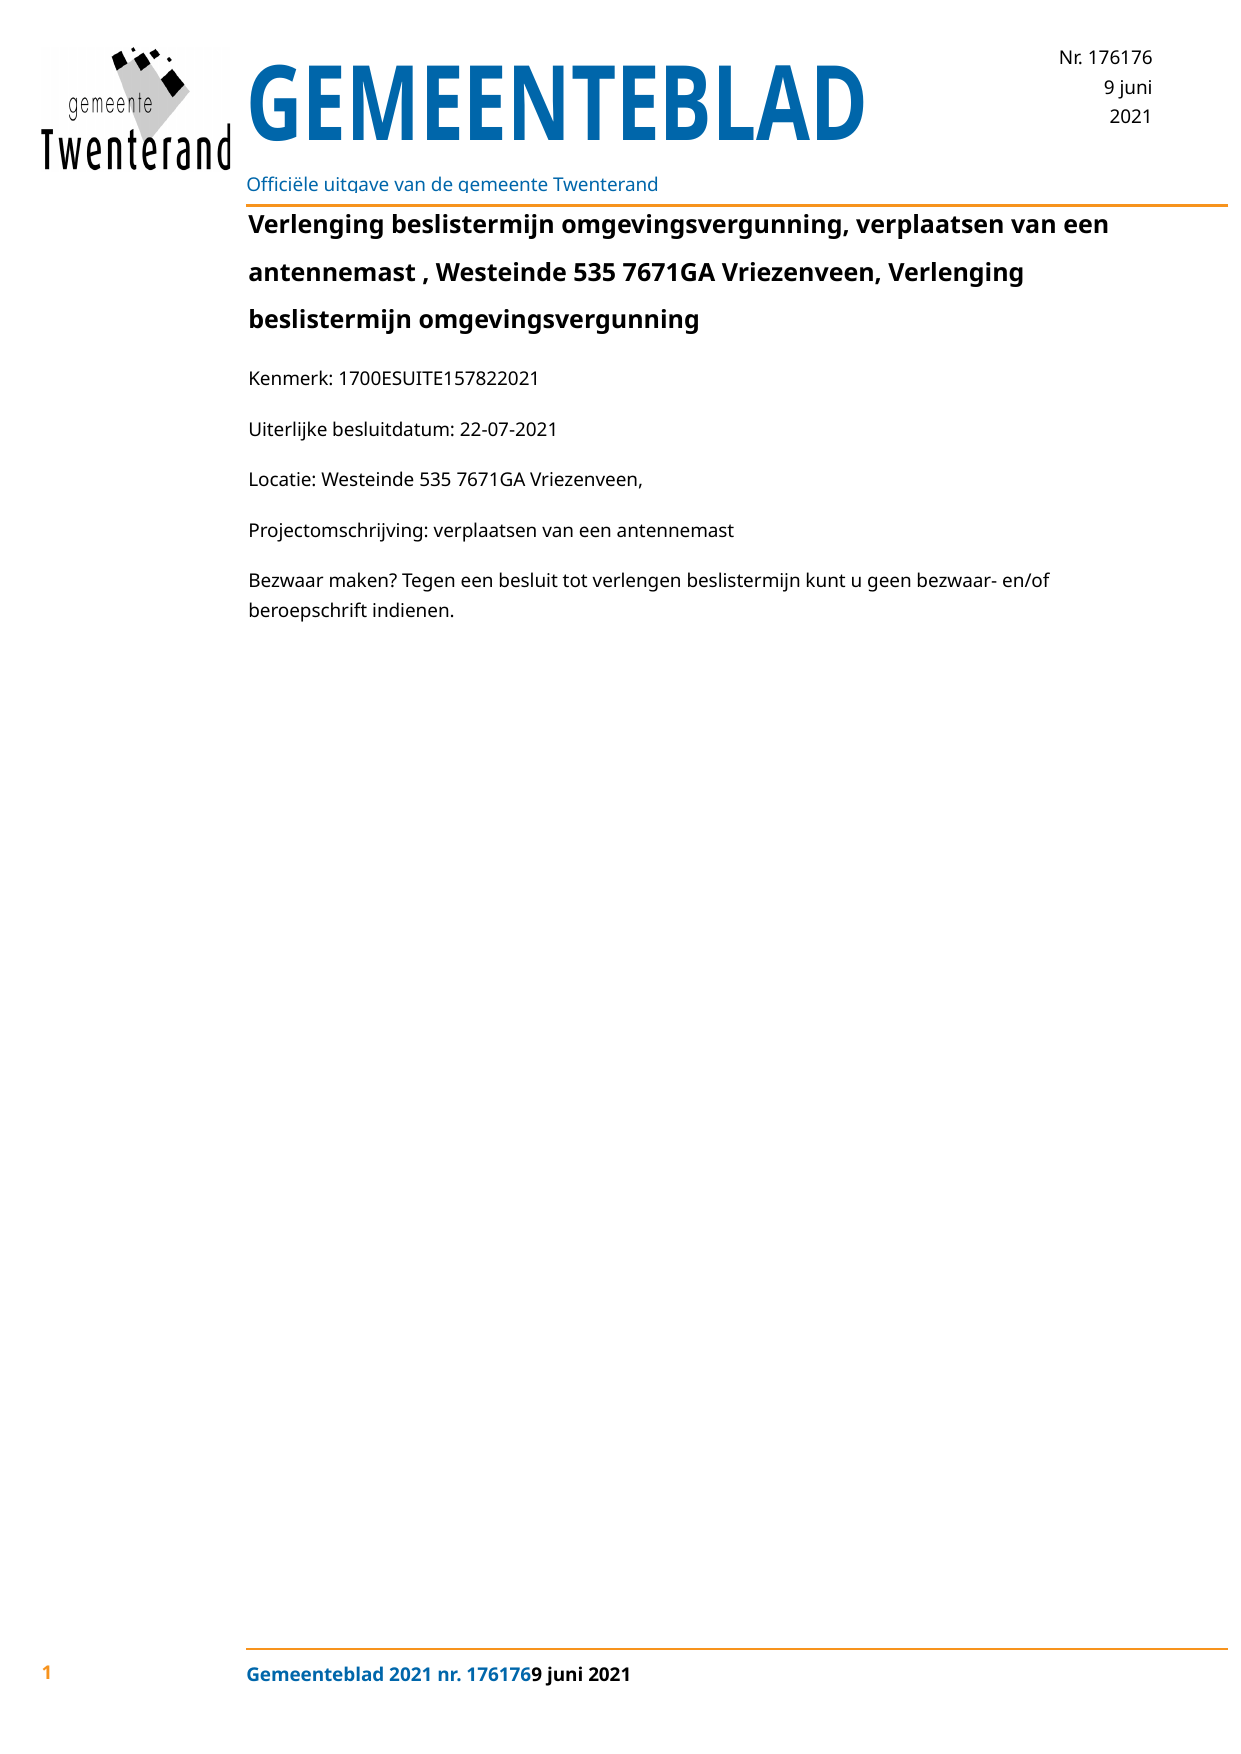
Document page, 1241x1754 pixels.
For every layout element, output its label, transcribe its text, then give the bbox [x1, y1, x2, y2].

text Kenmerk: 1700ESUITE157822021 [248, 366, 1152, 391]
text Locatie: Westeinde 535 7671GA Vriezenveen, [248, 466, 1152, 492]
text Verlenging beslistermijn omgevingsvergunning, verplaatsen van een antennemast , Westeinde 535 7671GA Vriezenveen, Verlenging beslistermijn omgevingsvergunning [248, 207, 1152, 336]
picture [41, 47, 231, 172]
text Bezwaar maken? Tegen een besluit tot verlengen beslistermijn kunt u geen bezwaar- en/of beroepschrift indienen. [248, 567, 1152, 622]
text Projectomschrijving: verplaatsen van een antennemast [248, 517, 1152, 542]
text Uiterlijke besluitdatum: 22-07-2021 [248, 416, 1152, 442]
